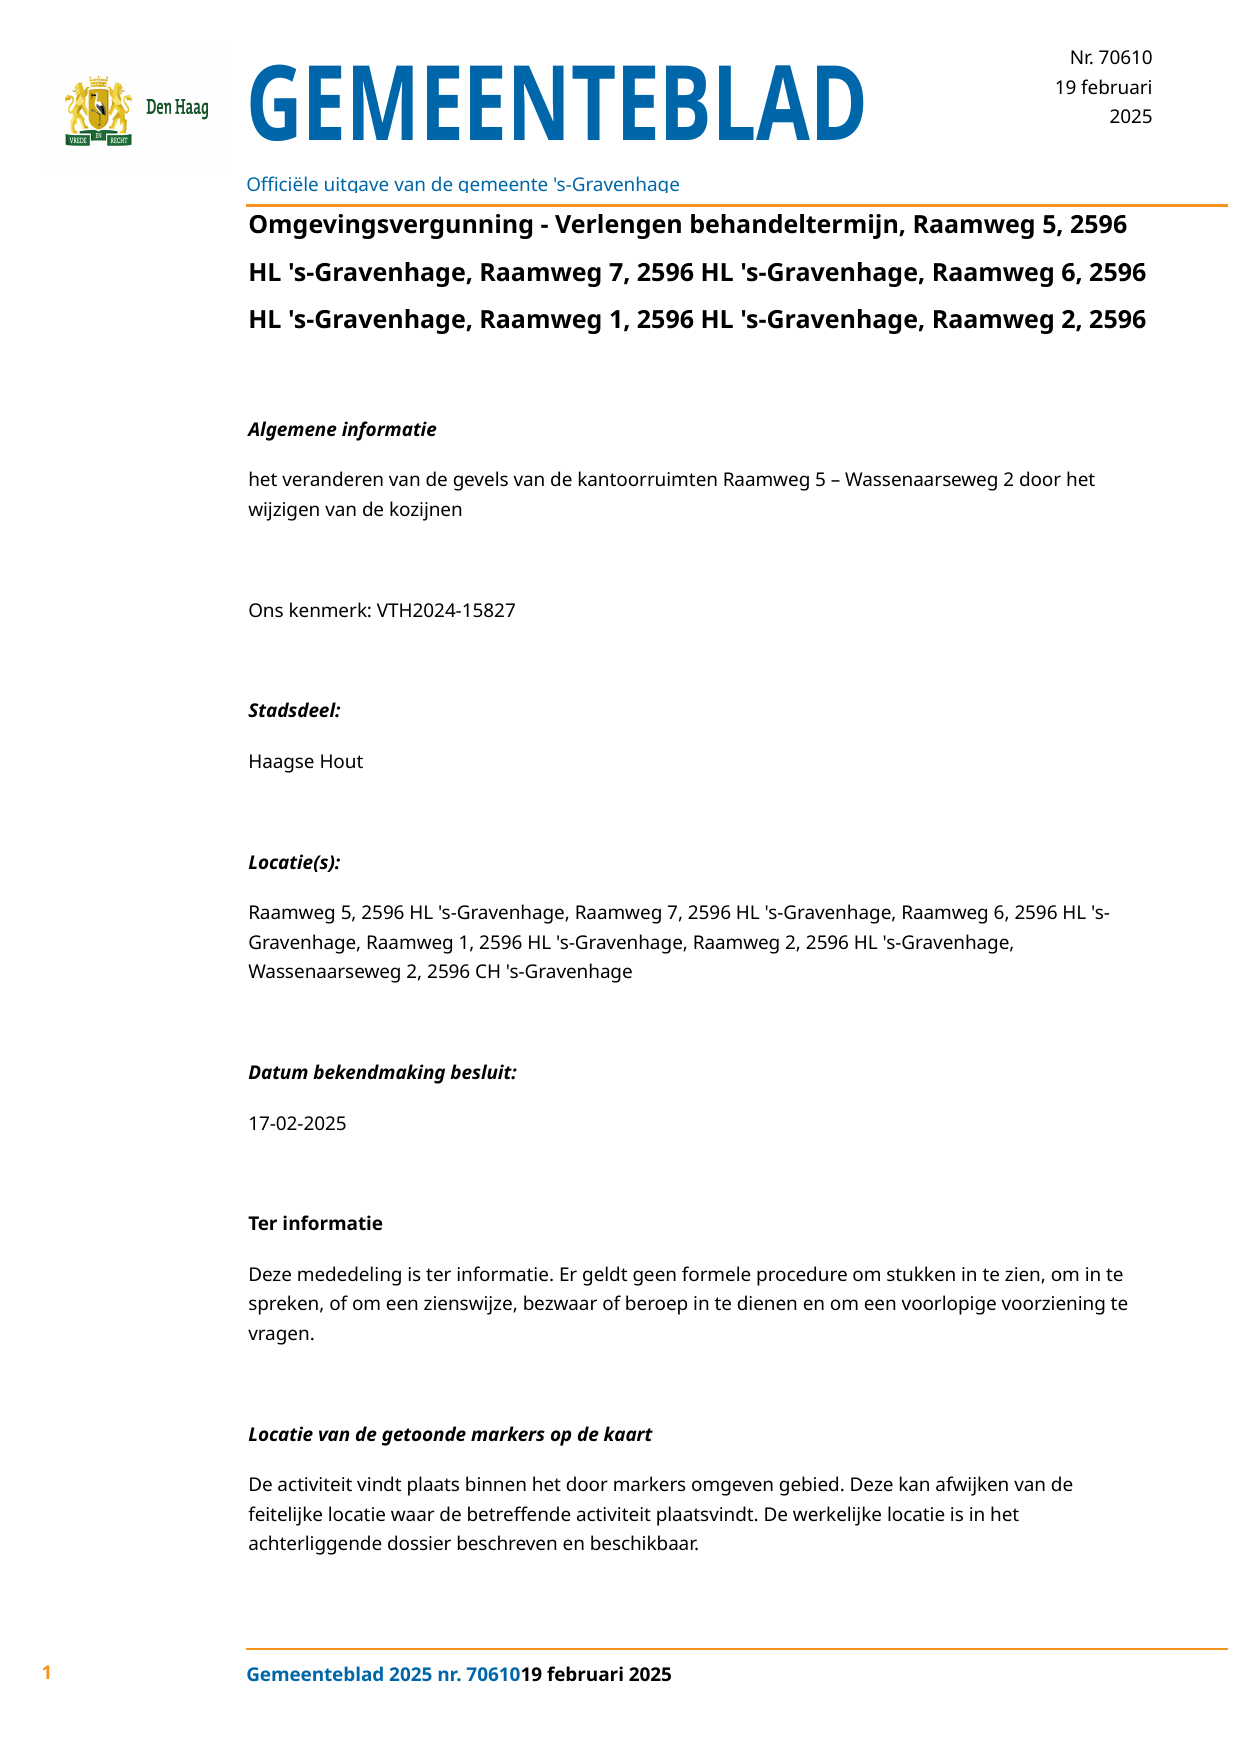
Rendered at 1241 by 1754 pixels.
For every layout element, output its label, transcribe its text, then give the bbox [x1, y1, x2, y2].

text Algemene informatie [248, 416, 1152, 442]
text Haagse Hout [248, 748, 1152, 774]
text Stadsdeel: [248, 698, 1152, 723]
text Datum bekendmaking besluit: [248, 1059, 1152, 1085]
picture [41, 47, 231, 172]
text 17-02-2025 [248, 1110, 1152, 1135]
text Deze mededeling is ter informatie. Er geldt geen formele procedure om stukken in te zien, om in te spreken, of om een zienswijze, bezwaar of beroep in te dienen en om een voorlopige voorziening te vragen. [248, 1261, 1152, 1346]
text Omgevingsvergunning - Verlengen behandeltermijn, Raamweg 5, 2596 HL 's-Gravenhage, Raamweg 7, 2596 HL 's-Gravenhage, Raamweg 6, 2596 HL 's-Gravenhage, Raamweg 1, 2596 HL 's-Gravenhage, Raamweg 2, 2596 [248, 207, 1152, 336]
text het veranderen van de gevels van de kantoorruimten Raamweg 5 – Wassenaarseweg 2 door het wijzigen van de kozijnen [248, 466, 1152, 522]
text Locatie van de getoonde markers op de kaart [248, 1421, 1152, 1447]
text Ons kenmerk: VTH2024-15827 [248, 597, 1152, 622]
text Locatie(s): [248, 849, 1152, 874]
text Raamweg 5, 2596 HL 's-Gravenhage, Raamweg 7, 2596 HL 's-Gravenhage, Raamweg 6, 2596 HL 's-Gravenhage, Raamweg 1, 2596 HL 's-Gravenhage, Raamweg 2, 2596 HL 's-Gravenhage, Wassenaarseweg 2, 2596 CH 's-Gravenhage [248, 899, 1152, 984]
text De activiteit vindt plaats binnen het door markers omgeven gebied. Deze kan afwijken van de feitelijke locatie waar de betreffende activiteit plaatsvindt. De werkelijke locatie is in het achterliggende dossier beschreven en beschikbaar. [248, 1471, 1152, 1556]
text Ter informatie [248, 1211, 1152, 1236]
